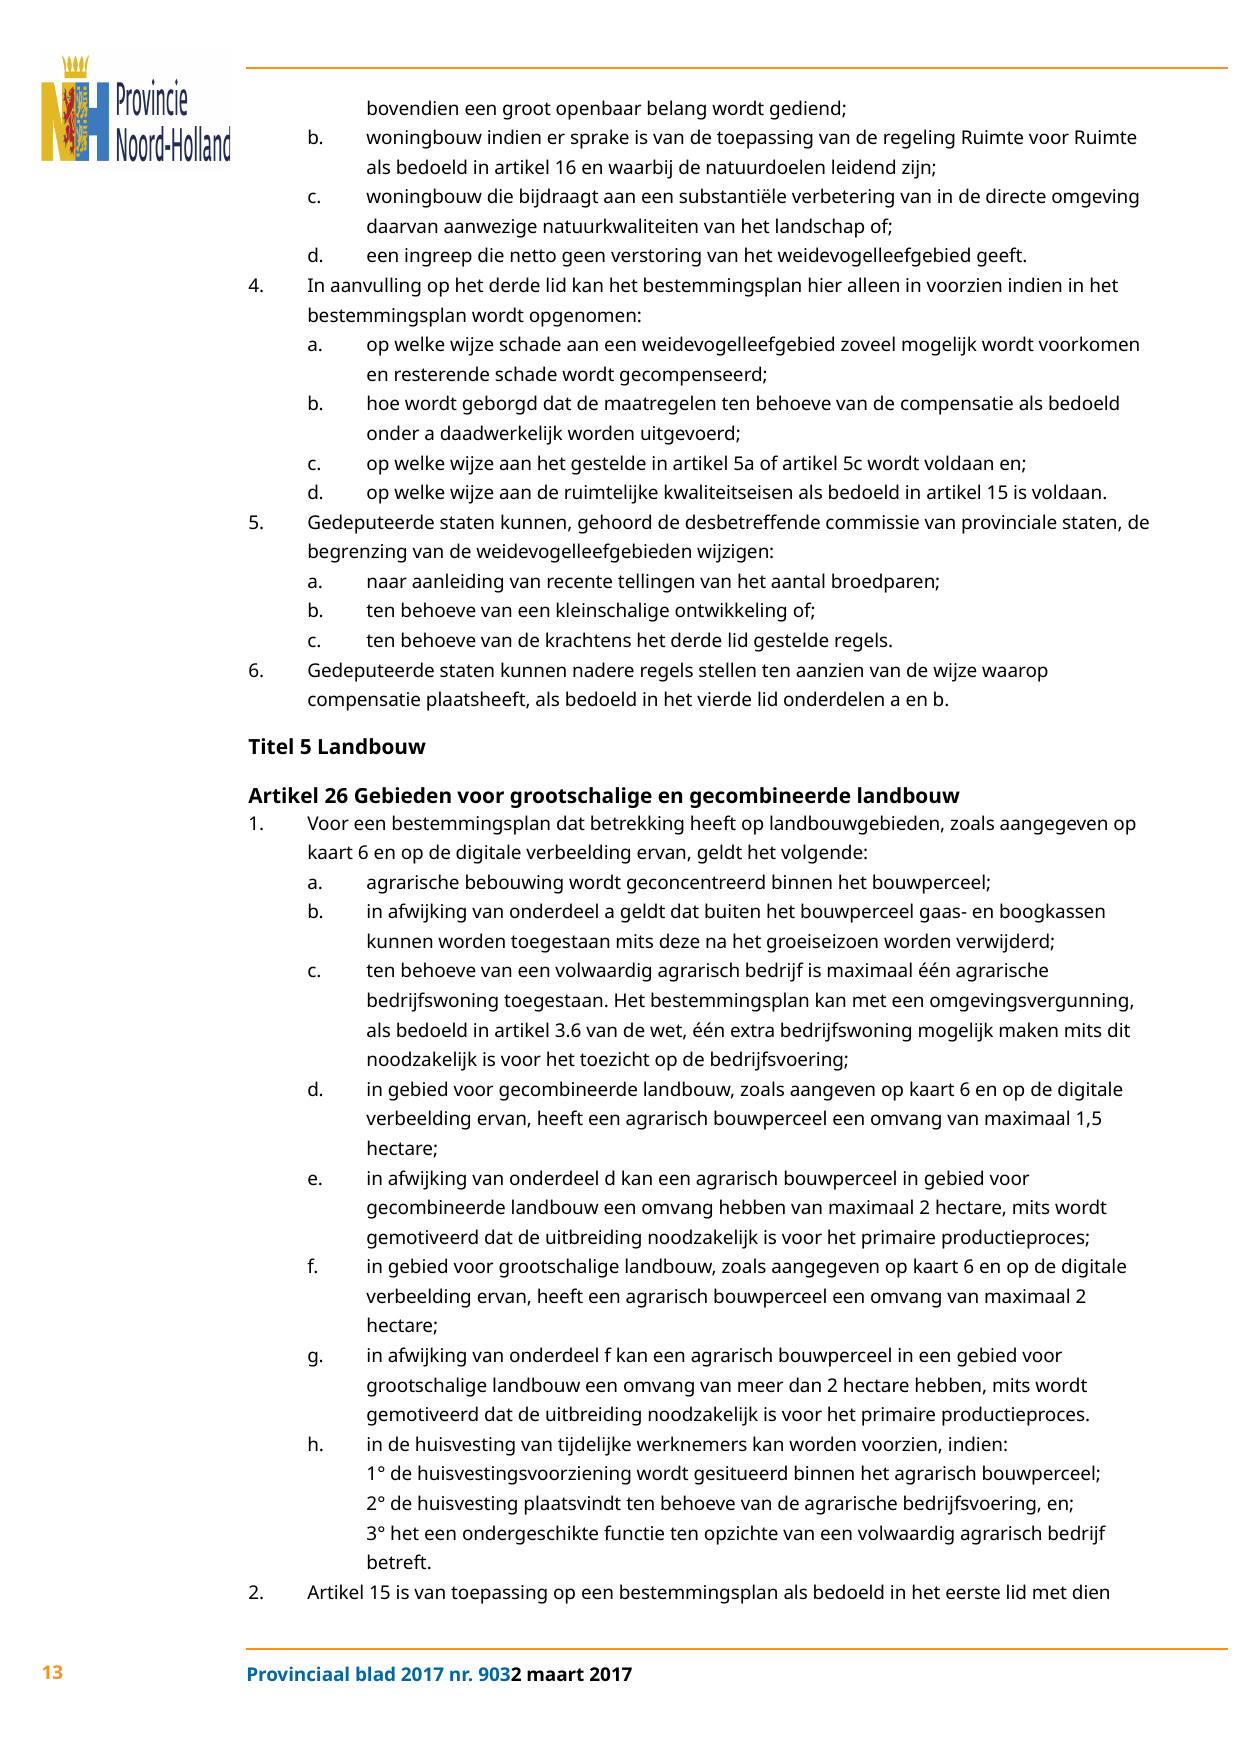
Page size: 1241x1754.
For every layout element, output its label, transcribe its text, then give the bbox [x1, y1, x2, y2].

list agrarische bebouwing wordt geconcentreerd binnen het bouwperceel; [307, 869, 1152, 895]
list op welke wijze schade aan een weidevogelleefgebied zoveel mogelijk wordt voorkomen en resterende schade wordt gecompenseerd; [307, 331, 1152, 387]
list ten behoeve van een volwaardig agrarisch bedrijf is maximaal één agrarische bedrijfswoning toegestaan. Het bestemmingsplan kan met een omgevingsvergunning, als bedoeld in artikel 3.6 van de wet, één extra bedrijfswoning mogelijk maken mits dit noodzakelijk is voor het toezicht op de bedrijfsvoering; [307, 958, 1152, 1072]
list op welke wijze aan de ruimtelijke kwaliteitseisen als bedoeld in artikel 15 is voldaan. [307, 479, 1152, 505]
list Voor een bestemmingsplan dat betrekking heeft op landbouwgebieden, zoals aangegeven op kaart 6 en op de digitale verbeelding ervan, geldt het volgende: [248, 810, 1152, 865]
list ten behoeve van de krachtens het derde lid gestelde regels. [307, 627, 1152, 653]
list in afwijking van onderdeel f kan een agrarisch bouwperceel in een gebied voor grootschalige landbouw een omvang van meer dan 2 hectare hebben, mits wordt gemotiveerd dat de uitbreiding noodzakelijk is voor het primaire productieproces. [307, 1342, 1152, 1427]
list in gebied voor gecombineerde landbouw, zoals aangeven op kaart 6 en op de digitale verbeelding ervan, heeft een agrarisch bouwperceel een omvang van maximaal 1,5 hectare; [307, 1076, 1152, 1161]
text Artikel 26 Gebieden voor grootschalige en gecombineerde landbouw [248, 781, 1152, 810]
list hoe wordt geborgd dat de maatregelen ten behoeve van de compensatie als bedoeld onder a daadwerkelijk worden uitgevoerd; [307, 391, 1152, 446]
list ten behoeve van een kleinschalige ontwikkeling of; [307, 598, 1152, 623]
list Artikel 15 is van toepassing op een bestemmingsplan als bedoeld in het eerste lid met dien [248, 1579, 1152, 1605]
list 2° de huisvesting plaatsvindt ten behoeve van de agrarische bedrijfsvoering, en; [307, 1490, 1152, 1516]
list in afwijking van onderdeel d kan een agrarisch bouwperceel in gebied voor gecombineerde landbouw een omvang hebben van maximaal 2 hectare, mits wordt gemotiveerd dat de uitbreiding noodzakelijk is voor het primaire productieproces; [307, 1165, 1152, 1250]
picture [41, 47, 231, 172]
list woningbouw indien er sprake is van de toepassing van de regeling Ruimte voor Ruimte als bedoeld in artikel 16 en waarbij de natuurdoelen leidend zijn; [307, 124, 1152, 180]
list bovendien een groot openbaar belang wordt gediend; [307, 95, 1152, 121]
list in de huisvesting van tijdelijke werknemers kan worden voorzien, indien: [307, 1431, 1152, 1457]
list een ingreep die netto geen verstoring van het weidevogelleefgebied geeft. [307, 243, 1152, 268]
list in gebied voor grootschalige landbouw, zoals aangegeven op kaart 6 en op de digitale verbeelding ervan, heeft een agrarisch bouwperceel een omvang van maximaal 2 hectare; [307, 1253, 1152, 1338]
list 3° het een ondergeschikte functie ten opzichte van een volwaardig agrarisch bedrijf betreft. [307, 1520, 1152, 1575]
list Gedeputeerde staten kunnen nadere regels stellen ten aanzien van de wijze waarop compensatie plaatsheeft, als bedoeld in het vierde lid onderdelen a en b. [248, 657, 1152, 712]
list op welke wijze aan het gestelde in artikel 5a of artikel 5c wordt voldaan en; [307, 450, 1152, 476]
list naar aanleiding van recente tellingen van het aantal broedparen; [307, 568, 1152, 594]
list In aanvulling op het derde lid kan het bestemmingsplan hier alleen in voorzien indien in het bestemmingsplan wordt opgenomen: [248, 272, 1152, 328]
text Titel 5 Landbouw [248, 732, 1152, 761]
list Gedeputeerde staten kunnen, gehoord de desbetreffende commissie van provinciale staten, de begrenzing van de weidevogelleefgebieden wijzigen: [248, 509, 1152, 564]
list woningbouw die bijdraagt aan een substantiële verbetering van in de directe omgeving daarvan aanwezige natuurkwaliteiten van het landschap of; [307, 183, 1152, 239]
list 1° de huisvestingsvoorziening wordt gesitueerd binnen het agrarisch bouwperceel; [307, 1461, 1152, 1486]
list in afwijking van onderdeel a geldt dat buiten het bouwperceel gaas- en boogkassen kunnen worden toegestaan mits deze na het groeiseizoen worden verwijderd; [307, 898, 1152, 954]
